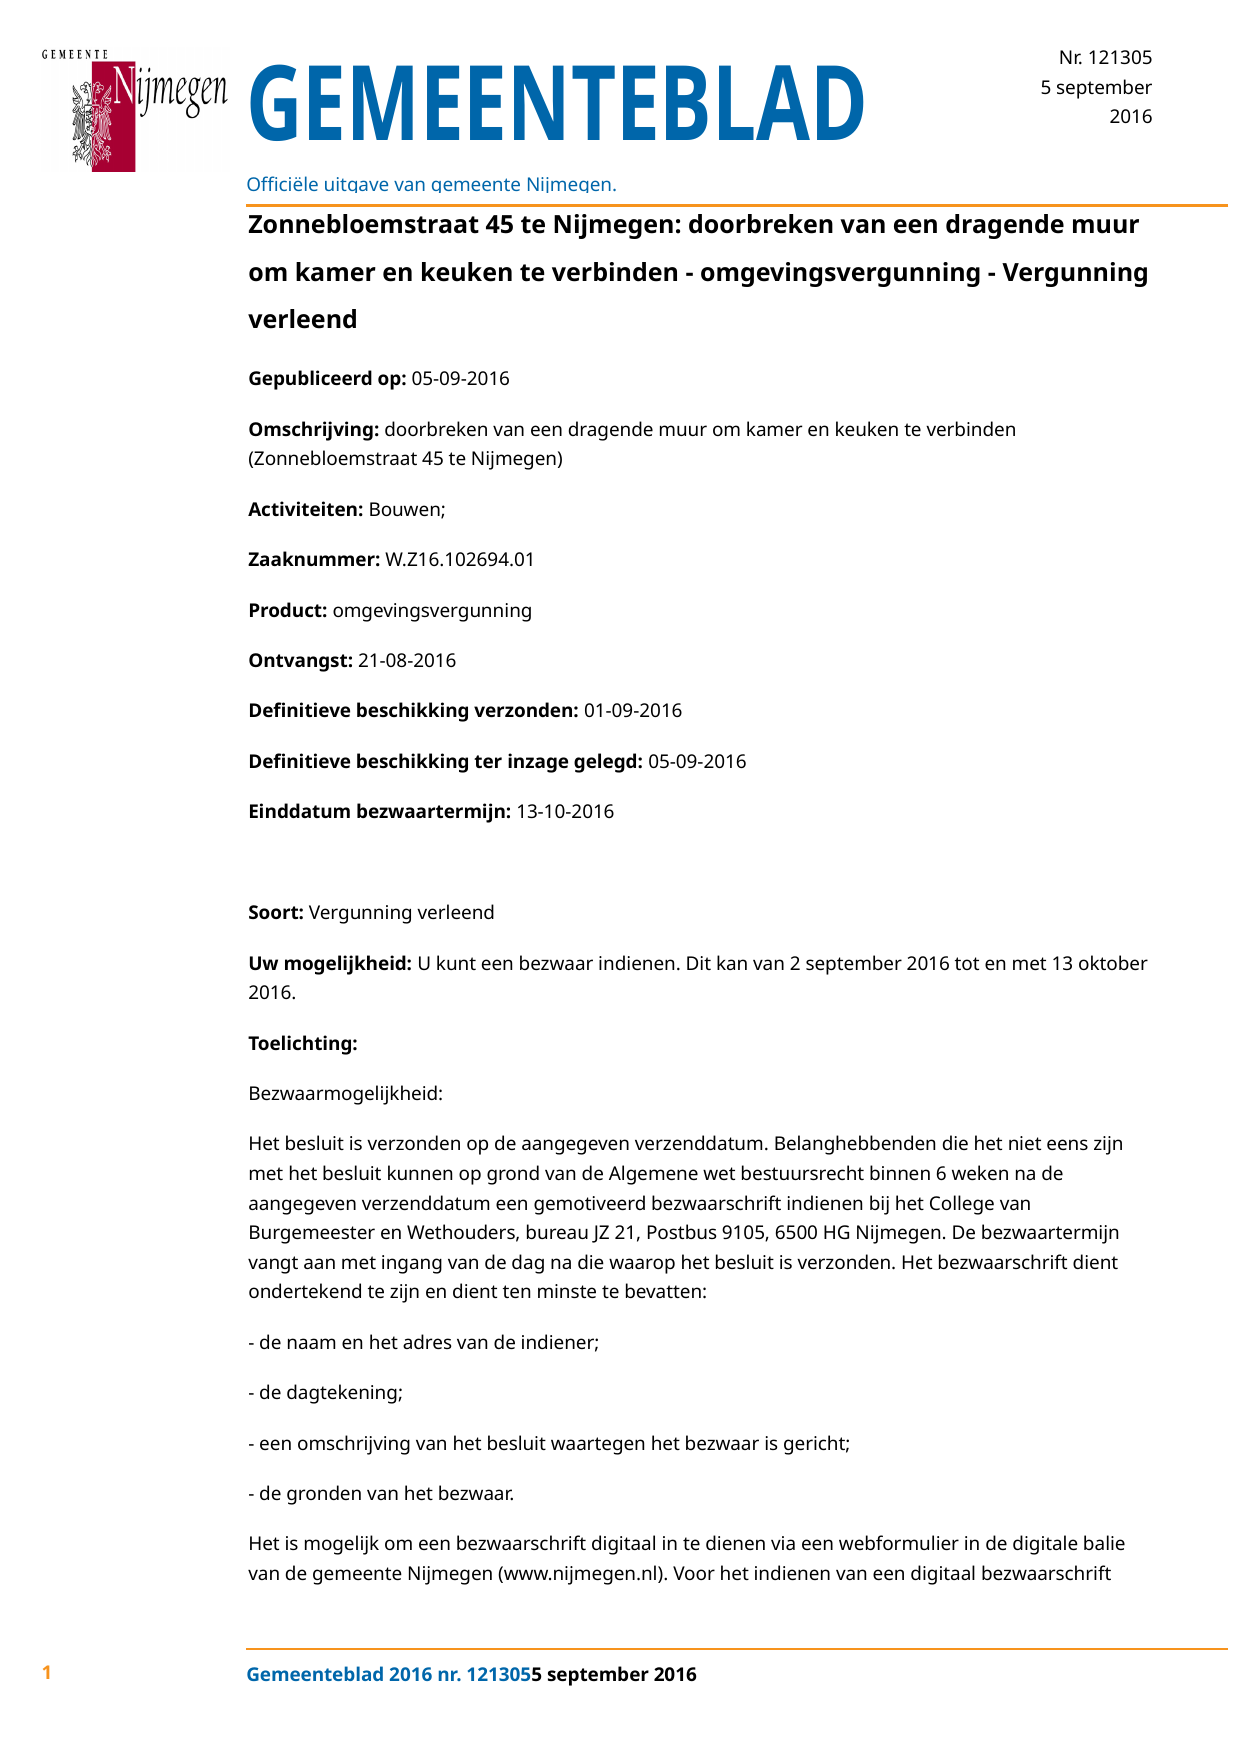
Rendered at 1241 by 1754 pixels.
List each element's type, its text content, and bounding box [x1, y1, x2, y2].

text - een omschrijving van het besluit waartegen het bezwaar is gericht; [248, 1430, 1152, 1455]
text - de gronden van het bezwaar. [248, 1480, 1152, 1506]
picture [41, 47, 231, 172]
text Het besluit is verzonden op de aangegeven verzenddatum. Belanghebbenden die het niet eens zijn met het besluit kunnen op grond van de Algemene wet bestuursrecht binnen 6 weken na de aangegeven verzenddatum een gemotiveerd bezwaarschrift indienen bij het College van Burgemeester en Wethouders, bureau JZ 21, Postbus 9105, 6500 HG Nijmegen. De bezwaartermijn vangt aan met ingang van de dag na die waarop het besluit is verzonden. Het bezwaarschrift dient ondertekend te zijn en dient ten minste te bevatten: [248, 1131, 1152, 1304]
text Ontvangst: 21-08-2016 [248, 647, 1152, 673]
text Zaaknummer: W.Z16.102694.01 [248, 546, 1152, 572]
text Soort: Vergunning verleend [248, 899, 1152, 925]
text Uw mogelijkheid: U kunt een bezwaar indienen. Dit kan van 2 september 2016 tot en met 13 oktober 2016. [248, 950, 1152, 1005]
text - de dagtekening; [248, 1379, 1152, 1405]
text Toelichting: [248, 1030, 1152, 1055]
text Product: omgevingsvergunning [248, 597, 1152, 622]
text Einddatum bezwaartermijn: 13-10-2016 [248, 798, 1152, 824]
text Gepubliceerd op: 05-09-2016 [248, 366, 1152, 391]
text Definitieve beschikking ter inzage gelegd: 05-09-2016 [248, 748, 1152, 774]
text Bezwaarmogelijkheid: [248, 1080, 1152, 1106]
text - de naam en het adres van de indiener; [248, 1329, 1152, 1354]
text Definitieve beschikking verzonden: 01-09-2016 [248, 698, 1152, 723]
text Omschrijving: doorbreken van een dragende muur om kamer en keuken te verbinden (Zonnebloemstraat 45 te Nijmegen) [248, 416, 1152, 471]
text Activiteiten: Bouwen; [248, 496, 1152, 522]
text Zonnebloemstraat 45 te Nijmegen: doorbreken van een dragende muur om kamer en keuken te verbinden - omgevingsvergunning - Vergunning verleend [248, 207, 1152, 336]
text Het is mogelijk om een bezwaarschrift digitaal in te dienen via een webformulier in de digitale balie van de gemeente Nijmegen (www.nijmegen.nl). Voor het indienen van een digitaal bezwaarschrift [248, 1531, 1152, 1586]
